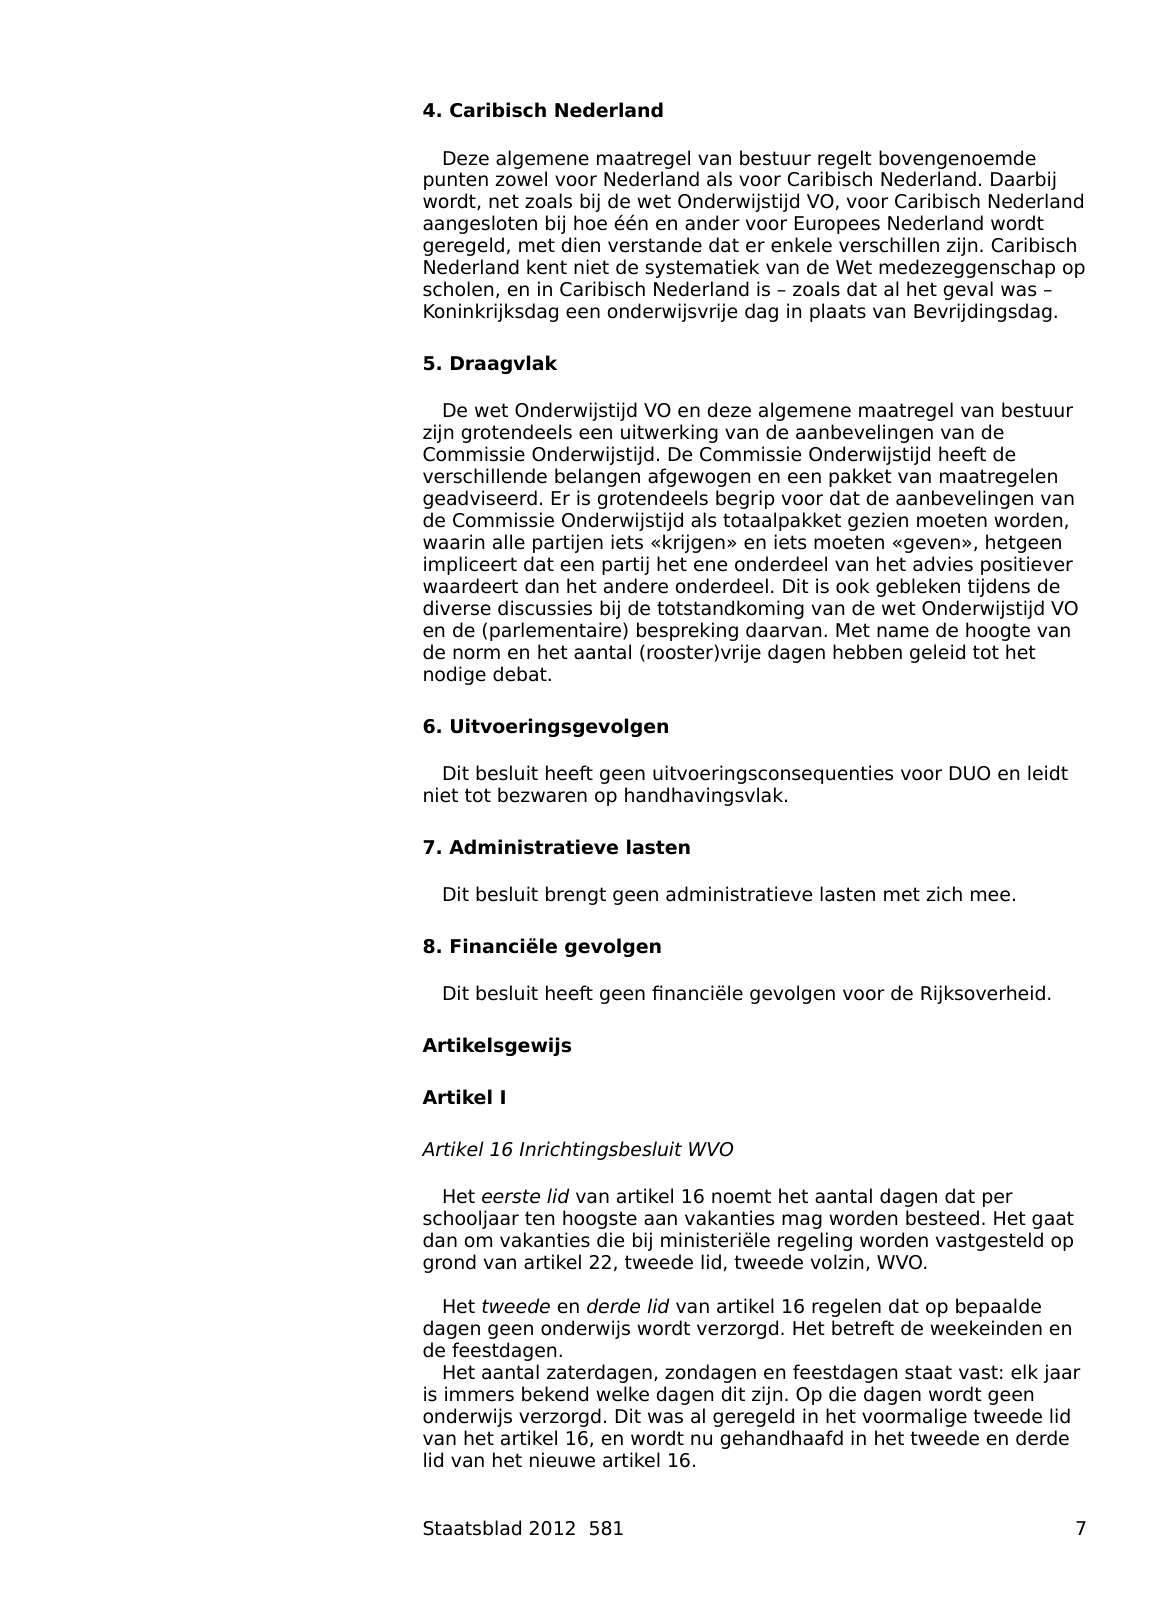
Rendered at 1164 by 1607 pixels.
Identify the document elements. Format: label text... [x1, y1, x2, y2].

subtitle Artikel 16 Inrichtingsbesluit WVO [422, 1139, 1087, 1161]
text Het eerste lid van artikel 16 noemt het aantal dagen dat per schooljaar ten hoogste aan vakanties mag worden besteed. Het gaat dan om vakanties die bij ministeriële regeling worden vastgesteld op grond van artikel 22, tweede lid, tweede volzin, WVO. [422, 1186, 1087, 1274]
subtitle Artikelsgewijs [422, 1035, 1087, 1057]
subtitle Artikel I [422, 1087, 1087, 1109]
subtitle 6. Uitvoeringsgevolgen [422, 716, 1087, 738]
text Het aantal zaterdagen, zondagen en feestdagen staat vast: elk jaar is immers bekend welke dagen dit zijn. Op die dagen wordt geen onderwijs verzorgd. Dit was al geregeld in het voormalige tweede lid van het artikel 16, en wordt nu gehandhaafd in het tweede en derde lid van het nieuwe artikel 16. [422, 1362, 1087, 1472]
subtitle 7. Administratieve lasten [422, 837, 1087, 859]
text Deze algemene maatregel van bestuur regelt bovengenoemde punten zowel voor Nederland als voor Caribisch Nederland. Daarbij wordt, net zoals bij de wet Onderwijstijd VO, voor Caribisch Nederland aangesloten bij hoe één en ander voor Europees Nederland wordt geregeld, met dien verstande dat er enkele verschillen zijn. Caribisch Nederland kent niet de systematiek van de Wet medezeggenschap op scholen, en in Caribisch Nederland is – zoals dat al het geval was – Koninkrijksdag een onderwijsvrije dag in plaats van Bevrijdingsdag. [422, 147, 1087, 323]
text Dit besluit heeft geen financiële gevolgen voor de Rijksoverheid. [422, 983, 1087, 1005]
text Dit besluit brengt geen administratieve lasten met zich mee. [422, 884, 1087, 906]
subtitle 5. Draagvlak [422, 353, 1087, 375]
text Dit besluit heeft geen uitvoeringsconsequenties voor DUO en leidt niet tot bezwaren op handhavingsvlak. [422, 763, 1087, 807]
subtitle 4. Caribisch Nederland [422, 100, 1087, 122]
subtitle 8. Financiële gevolgen [422, 936, 1087, 958]
text De wet Onderwijstijd VO en deze algemene maatregel van bestuur zijn grotendeels een uitwerking van de aanbevelingen van de Commissie Onderwijstijd. De Commissie Onderwijstijd heeft de verschillende belangen afgewogen en een pakket van maatregelen geadviseerd. Er is grotendeels begrip voor dat de aanbevelingen van de Commissie Onderwijstijd als totaalpakket gezien moeten worden, waarin alle partijen iets «krijgen» en iets moeten «geven», hetgeen impliceert dat een partij het ene onderdeel van het advies positiever waardeert dan het andere onderdeel. Dit is ook gebleken tijdens de diverse discussies bij de totstandkoming van de wet Onderwijstijd VO en de (parlementaire) bespreking daarvan. Met name de hoogte van de norm en het aantal (rooster)vrije dagen hebben geleid tot het nodige debat. [422, 400, 1087, 686]
text Het tweede en derde lid van artikel 16 regelen dat op bepaalde dagen geen onderwijs wordt verzorgd. Het betreft de weekeinden en de feestdagen. [422, 1296, 1087, 1362]
